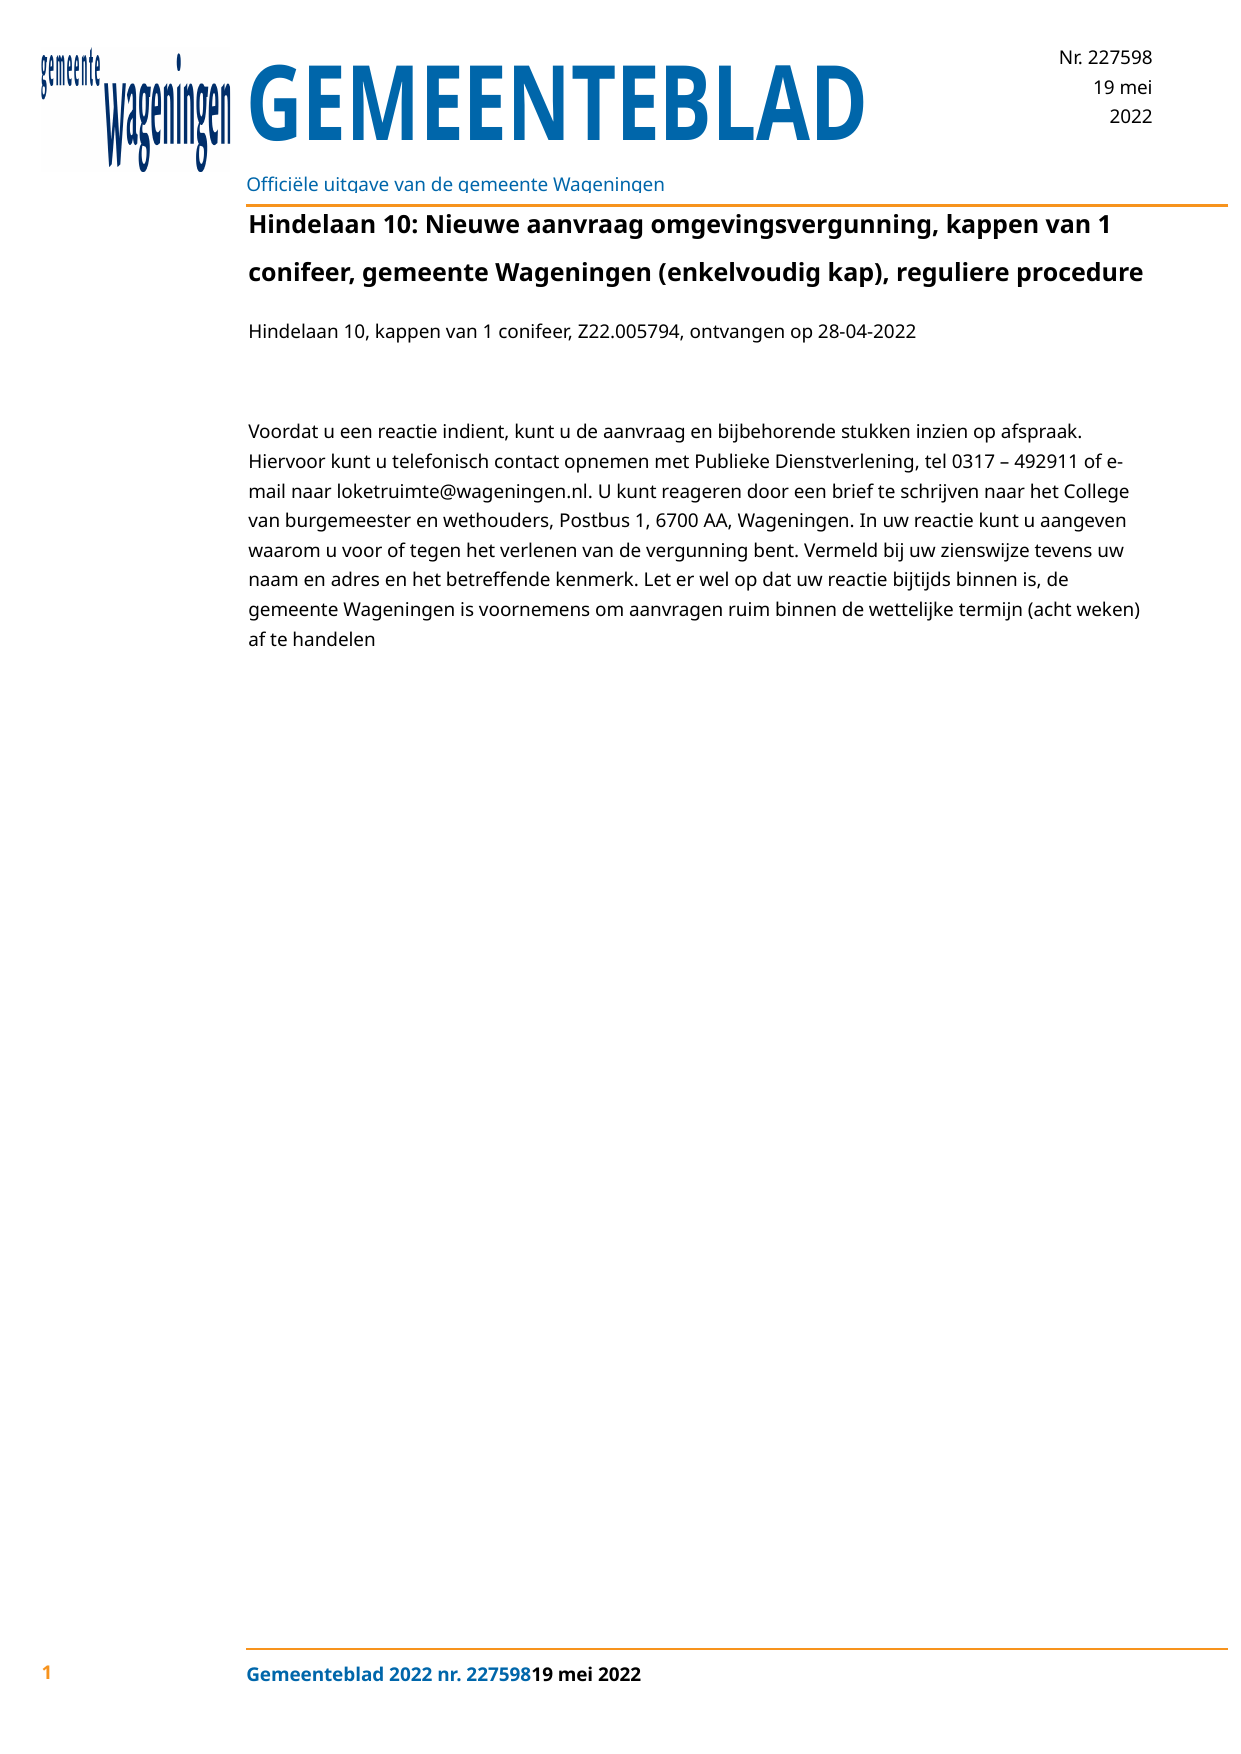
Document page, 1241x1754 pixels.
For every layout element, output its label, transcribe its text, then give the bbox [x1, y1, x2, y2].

text Voordat u een reactie indient, kunt u de aanvraag en bijbehorende stukken inzien op afspraak. Hiervoor kunt u telefonisch contact opnemen met Publieke Dienstverlening, tel 0317 – 492911 of e-mail naar loketruimte@wageningen.nl. U kunt reageren door een brief te schrijven naar het College van burgemeester en wethouders, Postbus 1, 6700 AA, Wageningen. In uw reactie kunt u aangeven waarom u voor of tegen het verlenen van de vergunning bent. Vermeld bij uw zienswijze tevens uw naam en adres en het betreffende kenmerk. Let er wel op dat uw reactie bijtijds binnen is, de gemeente Wageningen is voornemens om aanvragen ruim binnen de wettelijke termijn (acht weken) af te handelen [248, 419, 1152, 652]
picture [41, 47, 231, 172]
text Hindelaan 10: Nieuwe aanvraag omgevingsvergunning, kappen van 1 conifeer, gemeente Wageningen (enkelvoudig kap), reguliere procedure [248, 207, 1152, 288]
text Hindelaan 10, kappen van 1 conifeer, Z22.005794, ontvangen op 28-04-2022 [248, 318, 1152, 344]
